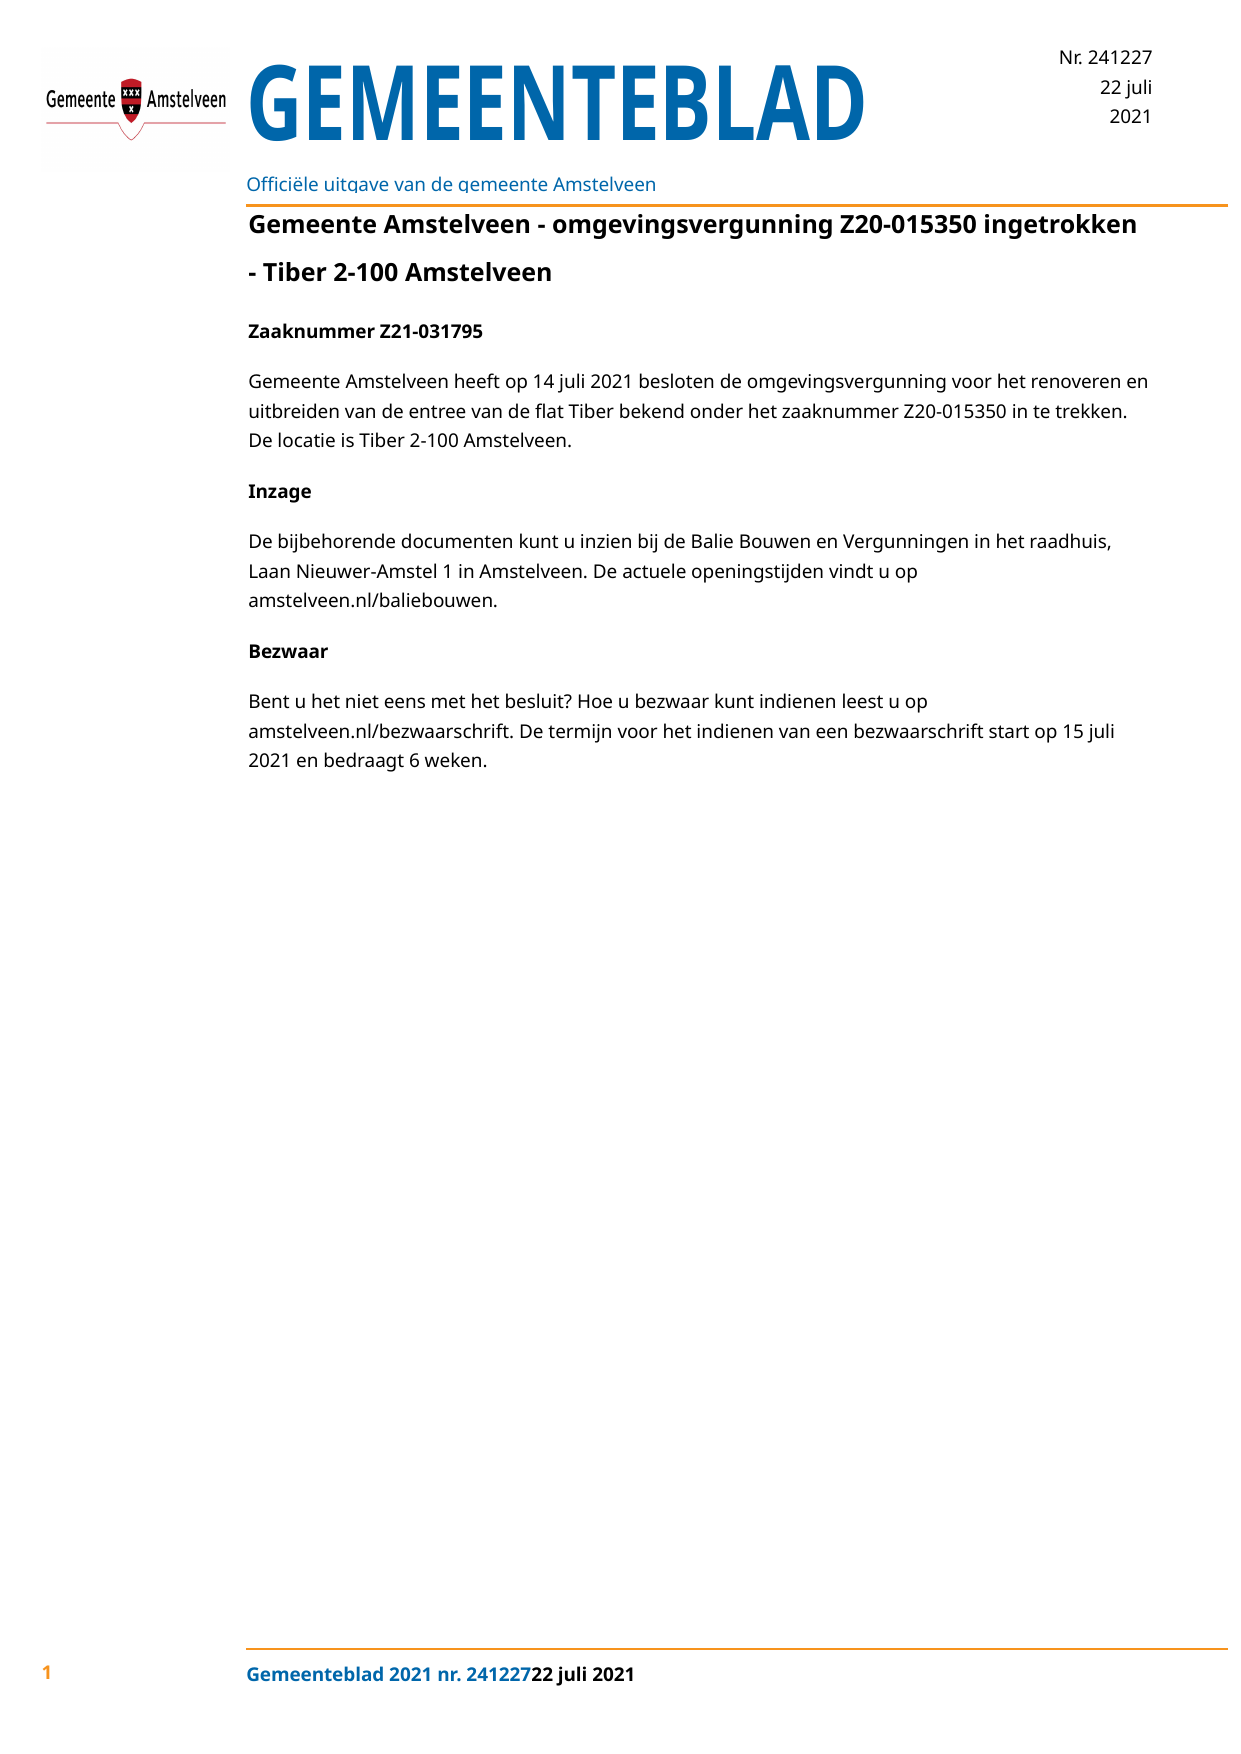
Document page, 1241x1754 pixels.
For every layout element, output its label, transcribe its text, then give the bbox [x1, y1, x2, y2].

text Bent u het niet eens met het besluit? Hoe u bezwaar kunt indienen leest u op amstelveen.nl/bezwaarschrift. De termijn voor het indienen van een bezwaarschrift start op 15 juli 2021 en bedraagt 6 weken. [248, 688, 1152, 773]
text Gemeente Amstelveen - omgevingsvergunning Z20-015350 ingetrokken - Tiber 2-100 Amstelveen [248, 207, 1152, 288]
text Zaaknummer Z21-031795 [248, 318, 1152, 344]
text Inzage [248, 478, 1152, 504]
picture [41, 47, 231, 172]
text De bijbehorende documenten kunt u inzien bij de Balie Bouwen en Vergunningen in het raadhuis, Laan Nieuwer-Amstel 1 in Amstelveen. De actuele openingstijden vindt u op amstelveen.nl/baliebouwen. [248, 528, 1152, 613]
text Gemeente Amstelveen heeft op 14 juli 2021 besloten de omgevingsvergunning voor het renoveren en uitbreiden van de entree van de flat Tiber bekend onder het zaaknummer Z20-015350 in te trekken. De locatie is Tiber 2-100 Amstelveen. [248, 368, 1152, 453]
text Bezwaar [248, 638, 1152, 664]
